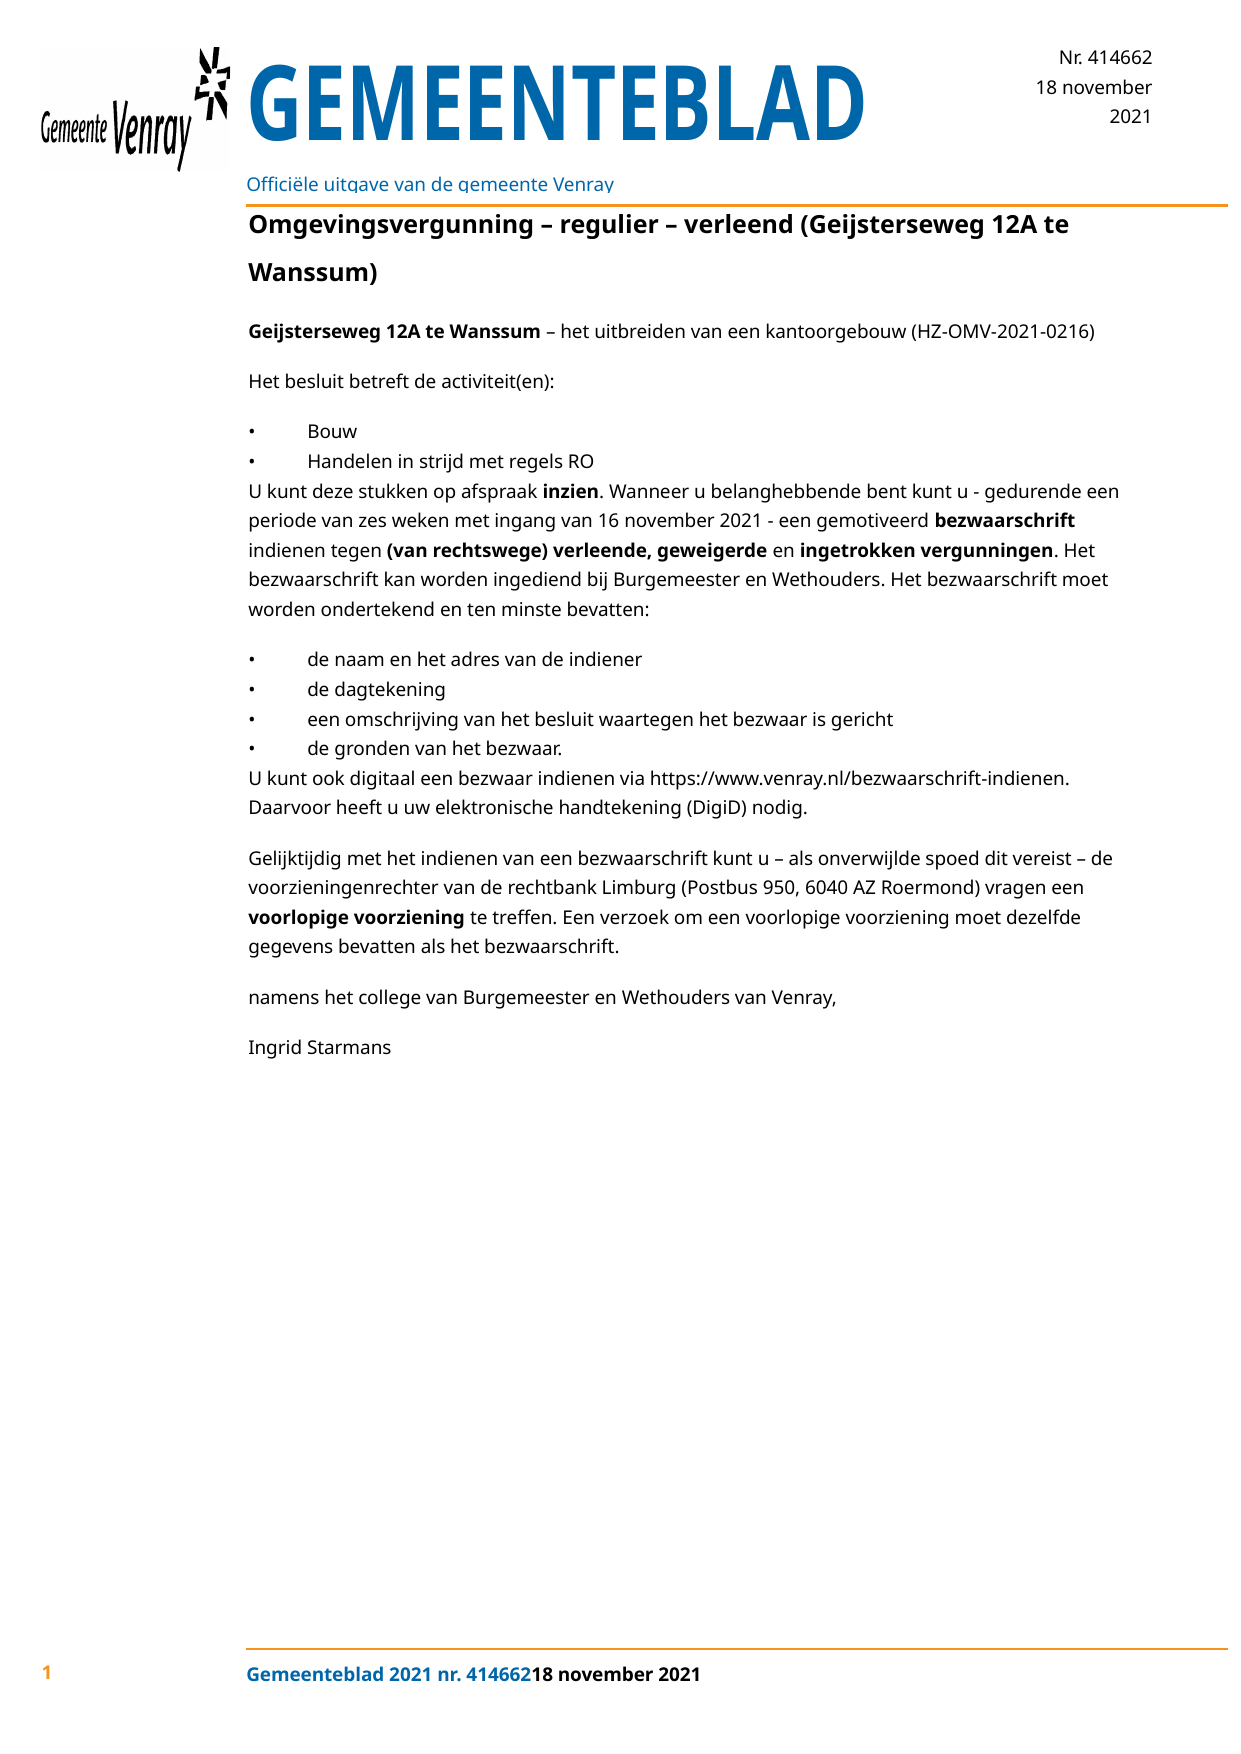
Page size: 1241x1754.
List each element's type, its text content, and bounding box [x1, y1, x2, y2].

list de gronden van het bezwaar. [248, 735, 1152, 761]
text Het besluit betreft de activiteit(en): [248, 368, 1152, 394]
text Ingrid Starmans [248, 1034, 1152, 1060]
text namens het college van Burgemeester en Wethouders van Venray, [248, 984, 1152, 1010]
text Geijsterseweg 12A te Wanssum – het uitbreiden van een kantoorgebouw (HZ-OMV-2021-0216) [248, 318, 1152, 344]
list de naam en het adres van de indiener [248, 647, 1152, 672]
text U kunt ook digitaal een bezwaar indienen via https://www.venray.nl/bezwaarschrift-indienen. Daarvoor heeft u uw elektronische handtekening (DigiD) nodig. [248, 765, 1152, 820]
list Handelen in strijd met regels RO [248, 448, 1152, 474]
picture [41, 47, 231, 172]
text Gelijktijdig met het indienen van een bezwaarschrift kunt u – als onverwijlde spoed dit vereist – de voorzieningenrechter van de rechtbank Limburg (Postbus 950, 6040 AZ Roermond) vragen een voorlopige voorziening te treffen. Een verzoek om een voorlopige voorziening moet dezelfde gegevens bevatten als het bezwaarschrift. [248, 845, 1152, 959]
list een omschrijving van het besluit waartegen het bezwaar is gericht [248, 706, 1152, 732]
list Bouw [248, 419, 1152, 444]
text U kunt deze stukken op afspraak inzien. Wanneer u belanghebbende bent kunt u - gedurende een periode van zes weken met ingang van 16 november 2021 - een gemotiveerd bezwaarschrift indienen tegen (van rechtswege) verleende, geweigerde en ingetrokken vergunningen. Het bezwaarschrift kan worden ingediend bij Burgemeester en Wethouders. Het bezwaarschrift moet worden ondertekend en ten minste bevatten: [248, 478, 1152, 622]
list de dagtekening [248, 676, 1152, 702]
text Omgevingsvergunning – regulier – verleend (Geijsterseweg 12A te Wanssum) [248, 207, 1152, 288]
